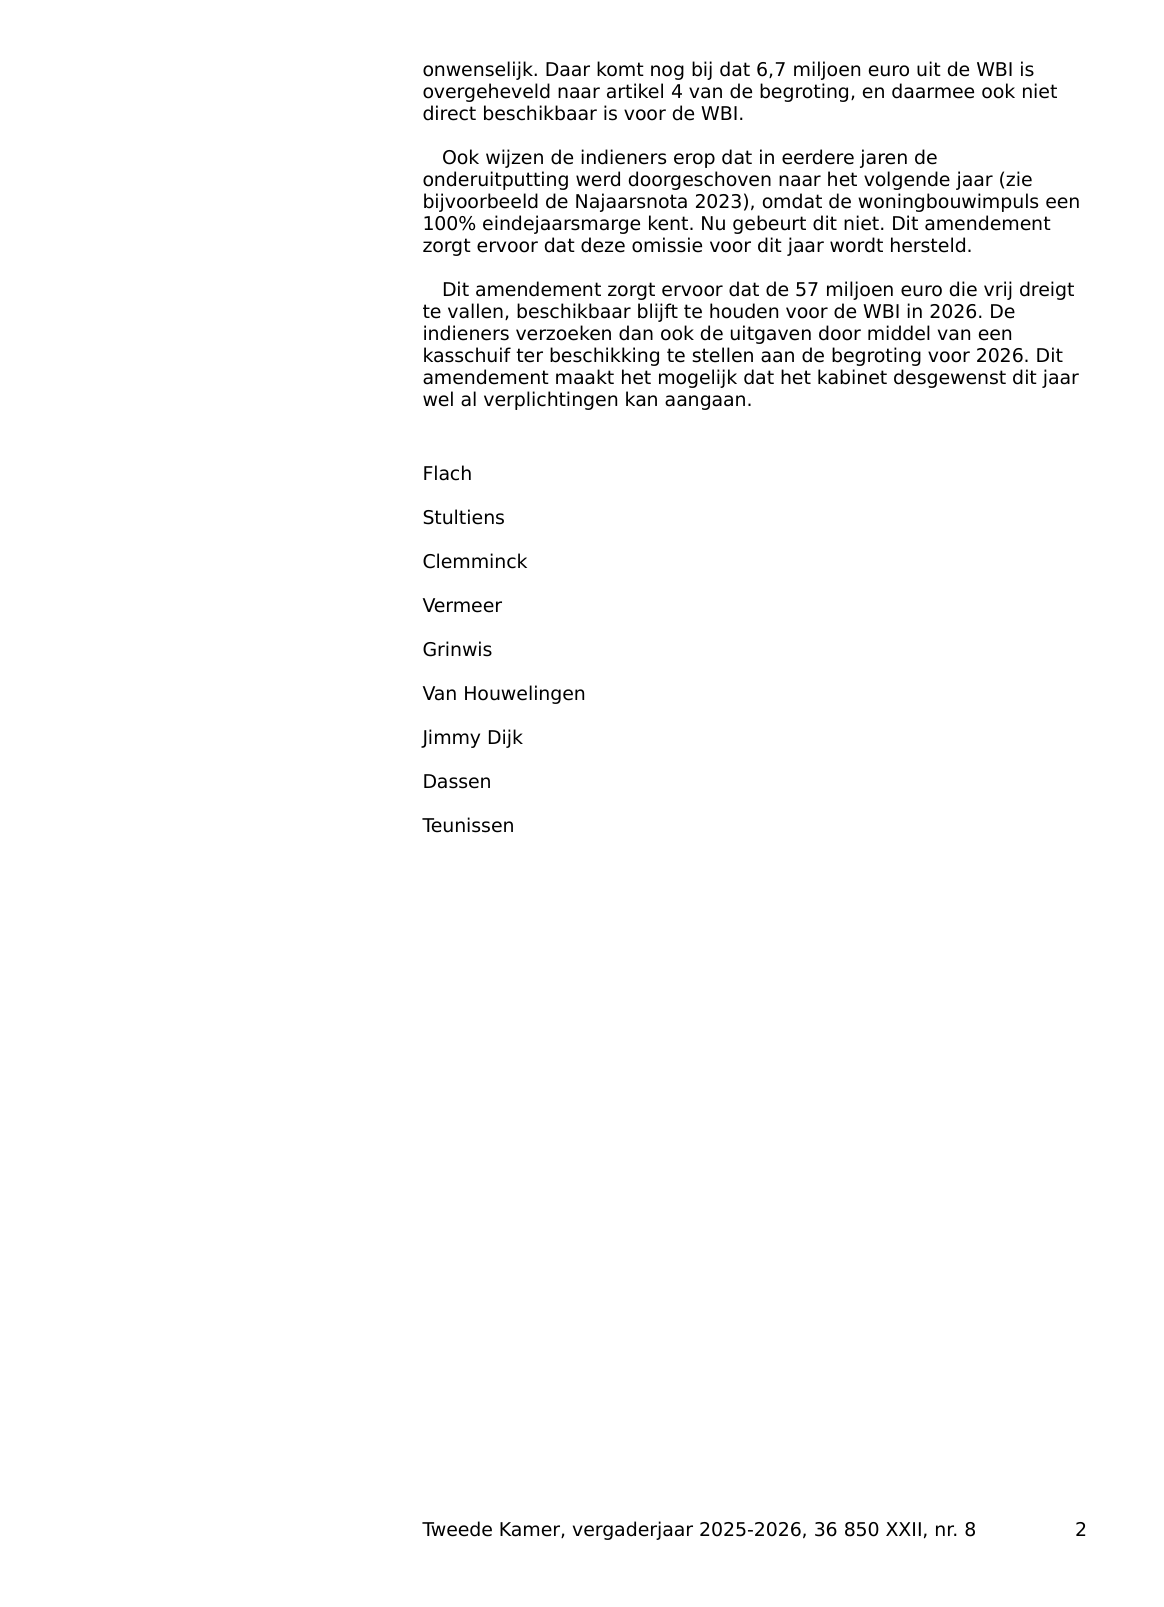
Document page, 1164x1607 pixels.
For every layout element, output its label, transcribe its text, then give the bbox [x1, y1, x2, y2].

text Dit amendement zorgt ervoor dat de 57 miljoen euro die vrij dreigt te vallen, beschikbaar blijft te houden voor de WBI in 2026. De indieners verzoeken dan ook de uitgaven door middel van een kasschuif ter beschikking te stellen aan de begroting voor 2026. Dit amendement maakt het mogelijk dat het kabinet desgewenst dit jaar wel al verplichtingen kan aangaan. [422, 279, 1087, 411]
text onwenselijk. Daar komt nog bij dat 6,7 miljoen euro uit de WBI is overgeheveld naar artikel 4 van de begroting, en daarmee ook niet direct beschikbaar is voor de WBI. [422, 59, 1087, 125]
text Flach Stultiens Clemminck Vermeer Grinwis Van Houwelingen Jimmy Dijk Dassen Teunissen [422, 441, 1087, 837]
text Ook wijzen de indieners erop dat in eerdere jaren de onderuitputting werd doorgeschoven naar het volgende jaar (zie bijvoorbeeld de Najaarsnota 2023), omdat de woningbouwimpuls een 100% eindejaarsmarge kent. Nu gebeurt dit niet. Dit amendement zorgt ervoor dat deze omissie voor dit jaar wordt hersteld. [422, 147, 1087, 257]
